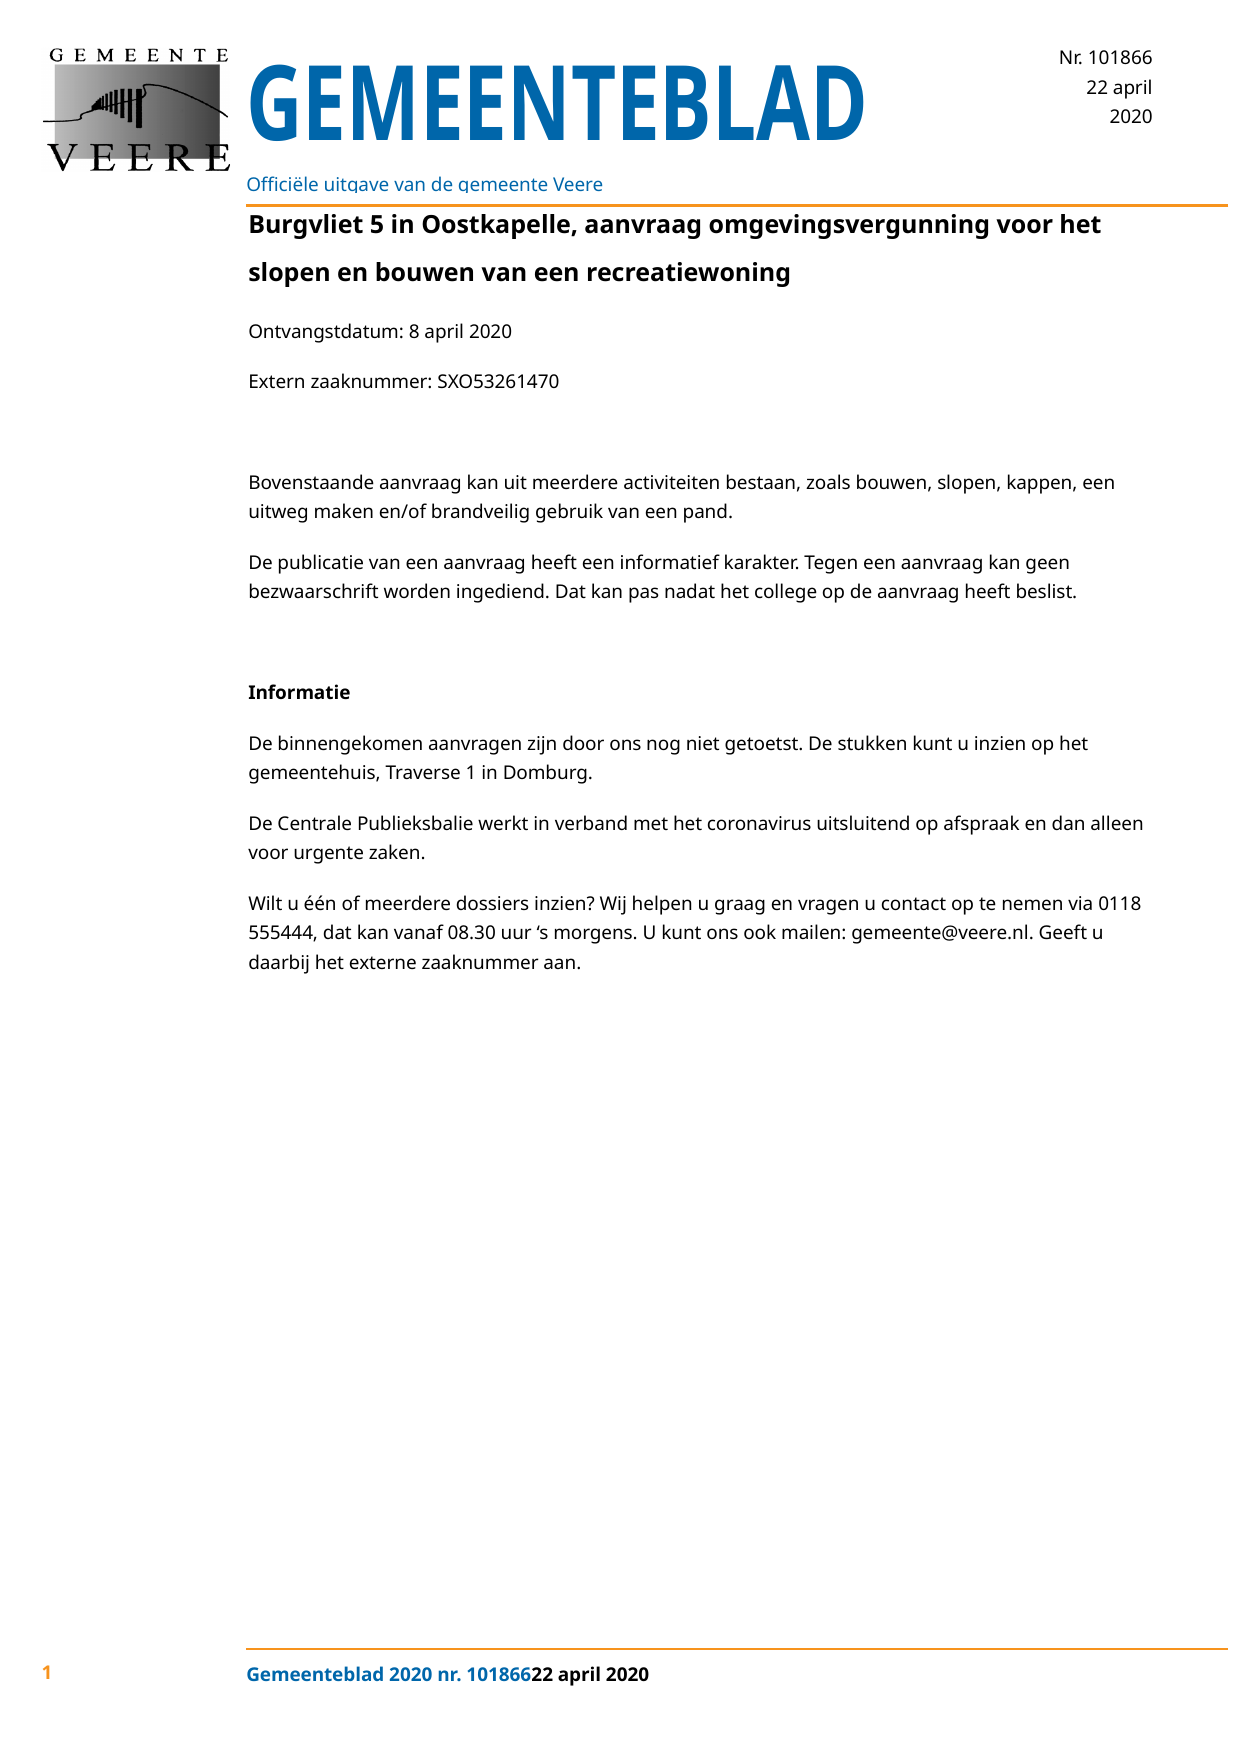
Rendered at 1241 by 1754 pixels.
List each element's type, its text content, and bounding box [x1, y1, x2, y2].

text Burgvliet 5 in Oostkapelle, aanvraag omgevingsvergunning voor het slopen en bouwen van een recreatiewoning [248, 207, 1152, 288]
text Bovenstaande aanvraag kan uit meerdere activiteiten bestaan, zoals bouwen, slopen, kappen, een uitweg maken en/of brandveilig gebruik van een pand. [248, 469, 1152, 524]
text De publicatie van een aanvraag heeft een informatief karakter. Tegen een aanvraag kan geen bezwaarschrift worden ingediend. Dat kan pas nadat het college op de aanvraag heeft beslist. [248, 549, 1152, 604]
text Ontvangstdatum: 8 april 2020 [248, 318, 1152, 344]
text De Centrale Publieksbalie werkt in verband met het coronavirus uitsluitend op afspraak en dan alleen voor urgente zaken. [248, 810, 1152, 865]
text Informatie [248, 679, 1152, 705]
text Wilt u één of meerdere dossiers inzien? Wij helpen u graag en vragen u contact op te nemen via 0118 555444, dat kan vanaf 08.30 uur ‘s morgens. U kunt ons ook mailen: gemeente@veere.nl. Geeft u daarbij het externe zaaknummer aan. [248, 890, 1152, 975]
text Extern zaaknummer: SXO53261470 [248, 368, 1152, 394]
picture [41, 47, 231, 172]
text De binnengekomen aanvragen zijn door ons nog niet getoetst. De stukken kunt u inzien op het gemeentehuis, Traverse 1 in Domburg. [248, 730, 1152, 785]
